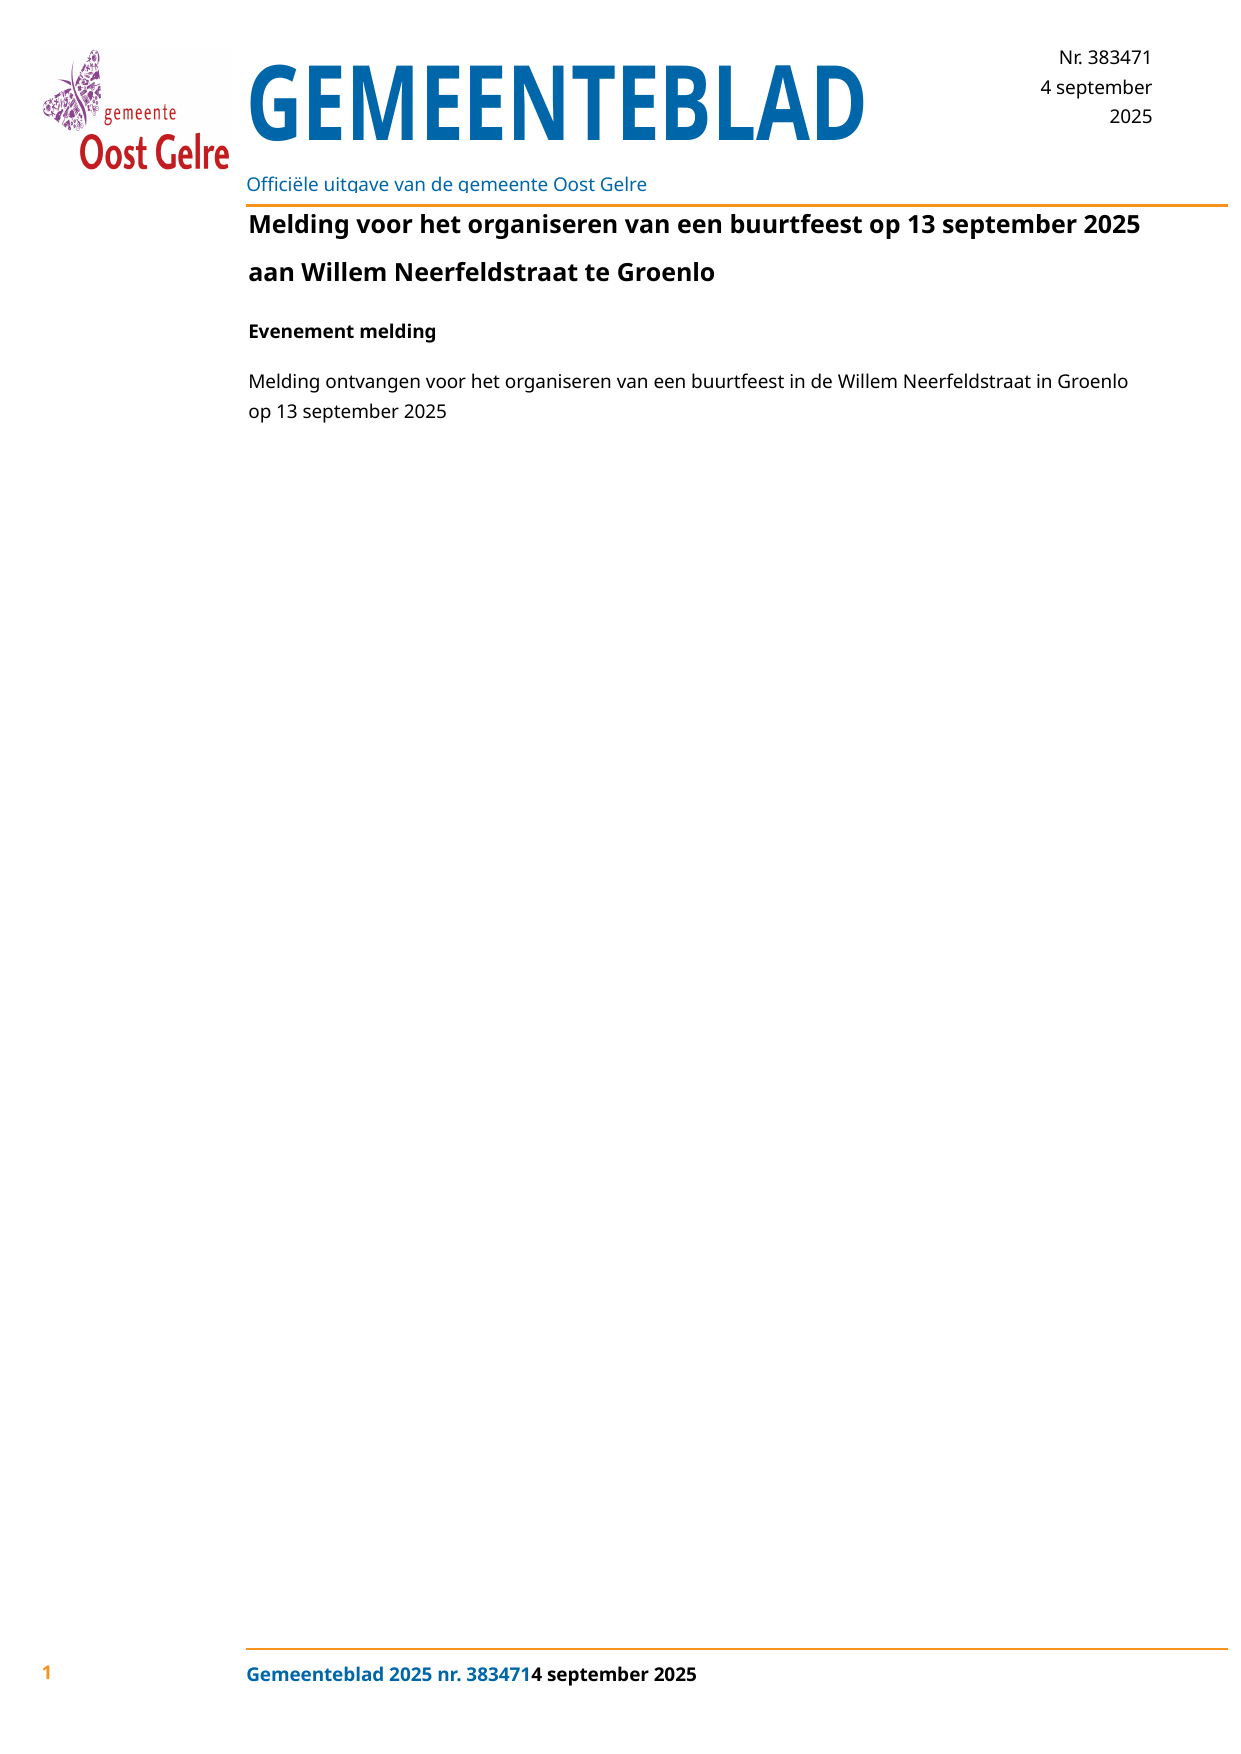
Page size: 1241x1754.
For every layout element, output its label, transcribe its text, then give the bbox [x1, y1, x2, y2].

picture [41, 47, 231, 172]
text Melding ontvangen voor het organiseren van een buurtfeest in de Willem Neerfeldstraat in Groenlo op 13 september 2025 [248, 368, 1152, 424]
text Melding voor het organiseren van een buurtfeest op 13 september 2025 aan Willem Neerfeldstraat te Groenlo [248, 207, 1152, 288]
text Evenement melding [248, 318, 1152, 344]
